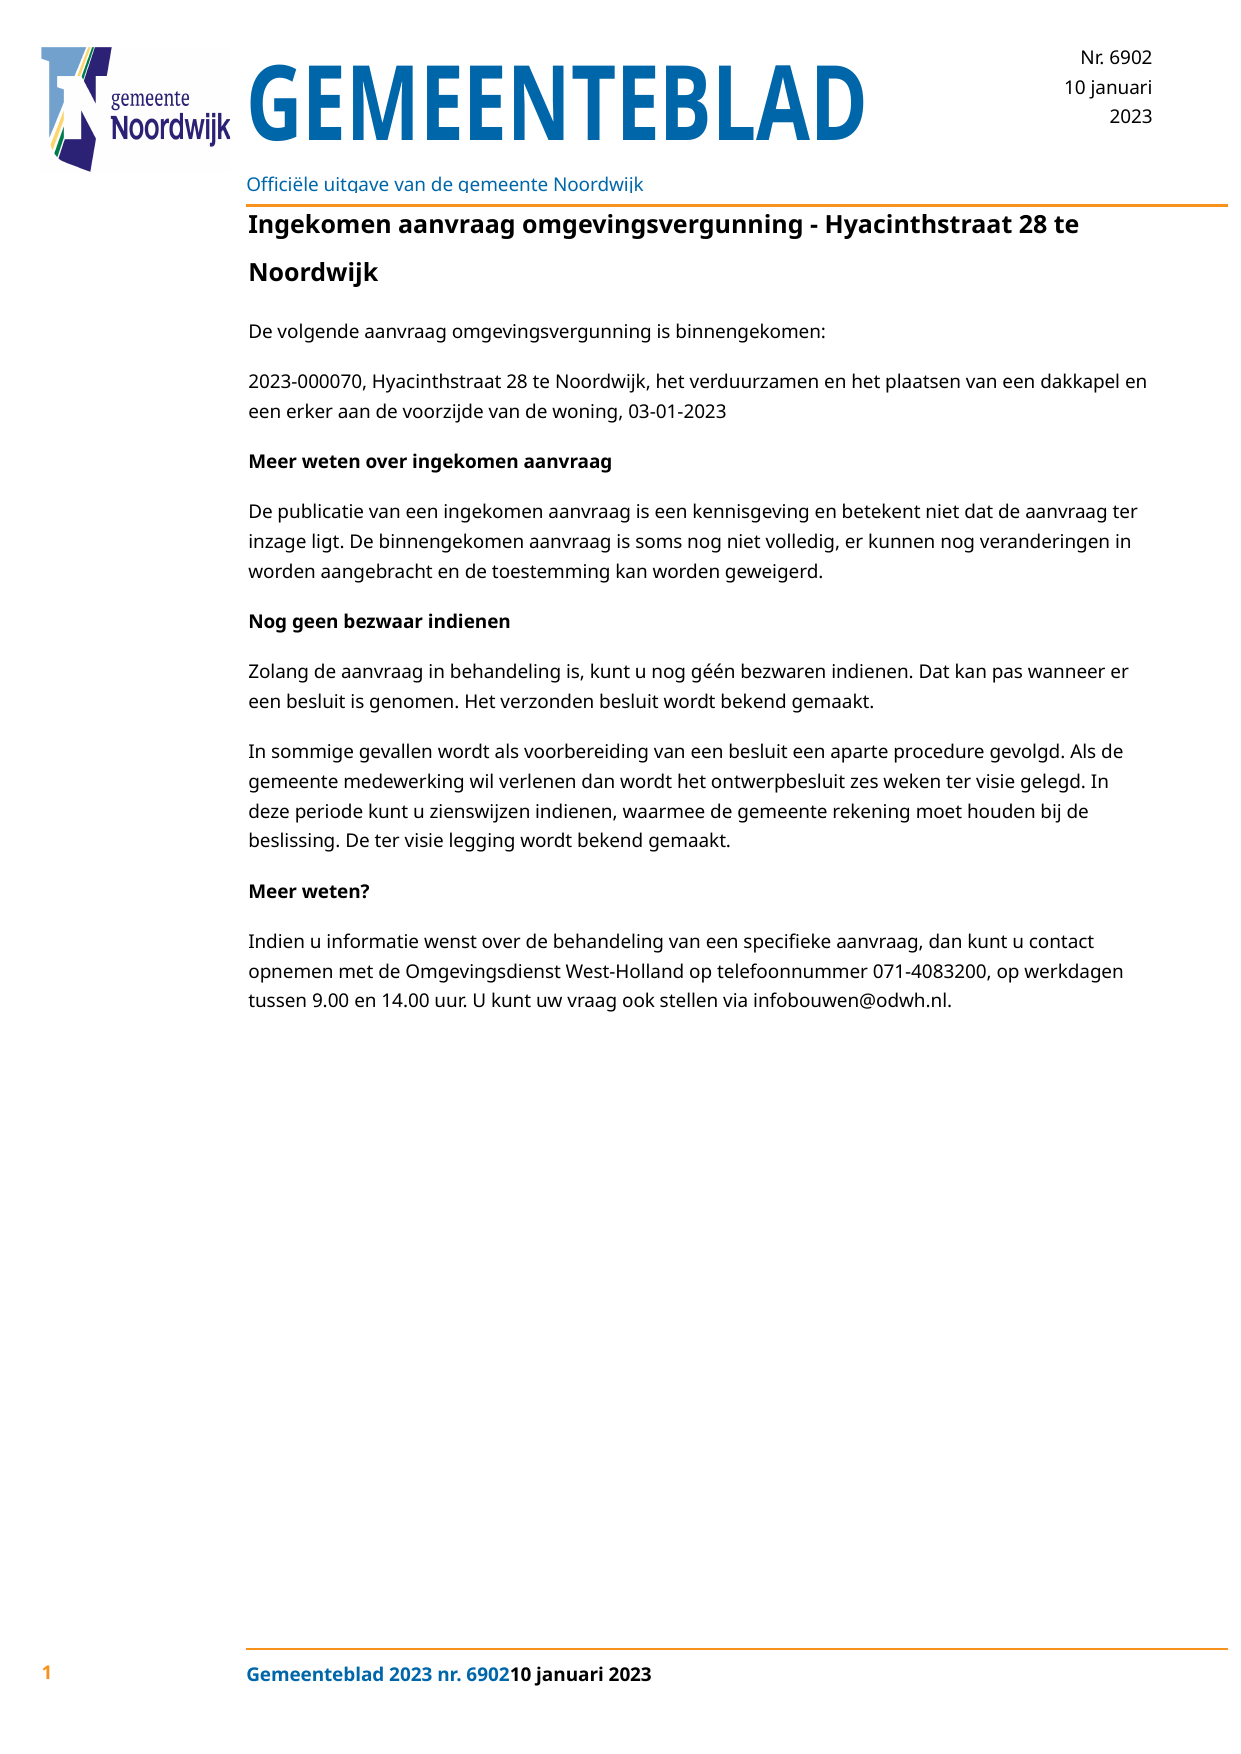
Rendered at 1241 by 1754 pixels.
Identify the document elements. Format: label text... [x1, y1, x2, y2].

text Meer weten? [248, 878, 1152, 904]
text In sommige gevallen wordt als voorbereiding van een besluit een aparte procedure gevolgd. Als de gemeente medewerking wil verlenen dan wordt het ontwerpbesluit zes weken ter visie gelegd. In deze periode kunt u zienswijzen indienen, waarmee de gemeente rekening moet houden bij de beslissing. De ter visie legging wordt bekend gemaakt. [248, 739, 1152, 853]
text Ingekomen aanvraag omgevingsvergunning - Hyacinthstraat 28 te Noordwijk [248, 207, 1152, 288]
text De volgende aanvraag omgevingsvergunning is binnengekomen: [248, 318, 1152, 344]
text Zolang de aanvraag in behandeling is, kunt u nog géén bezwaren indienen. Dat kan pas wanneer er een besluit is genomen. Het verzonden besluit wordt bekend gemaakt. [248, 659, 1152, 714]
text Meer weten over ingekomen aanvraag [248, 448, 1152, 474]
text 2023-000070, Hyacinthstraat 28 te Noordwijk, het verduurzamen en het plaatsen van een dakkapel en een erker aan de voorzijde van de woning, 03-01-2023 [248, 368, 1152, 424]
picture [41, 47, 231, 172]
text De publicatie van een ingekomen aanvraag is een kennisgeving en betekent niet dat de aanvraag ter inzage ligt. De binnengekomen aanvraag is soms nog niet volledig, er kunnen nog veranderingen in worden aangebracht en de toestemming kan worden geweigerd. [248, 499, 1152, 584]
text Nog geen bezwaar indienen [248, 608, 1152, 634]
text Indien u informatie wenst over de behandeling van een specifieke aanvraag, dan kunt u contact opnemen met de Omgevingsdienst West-Holland op telefoonnummer 071-4083200, op werkdagen tussen 9.00 en 14.00 uur. U kunt uw vraag ook stellen via infobouwen@odwh.nl. [248, 928, 1152, 1013]
